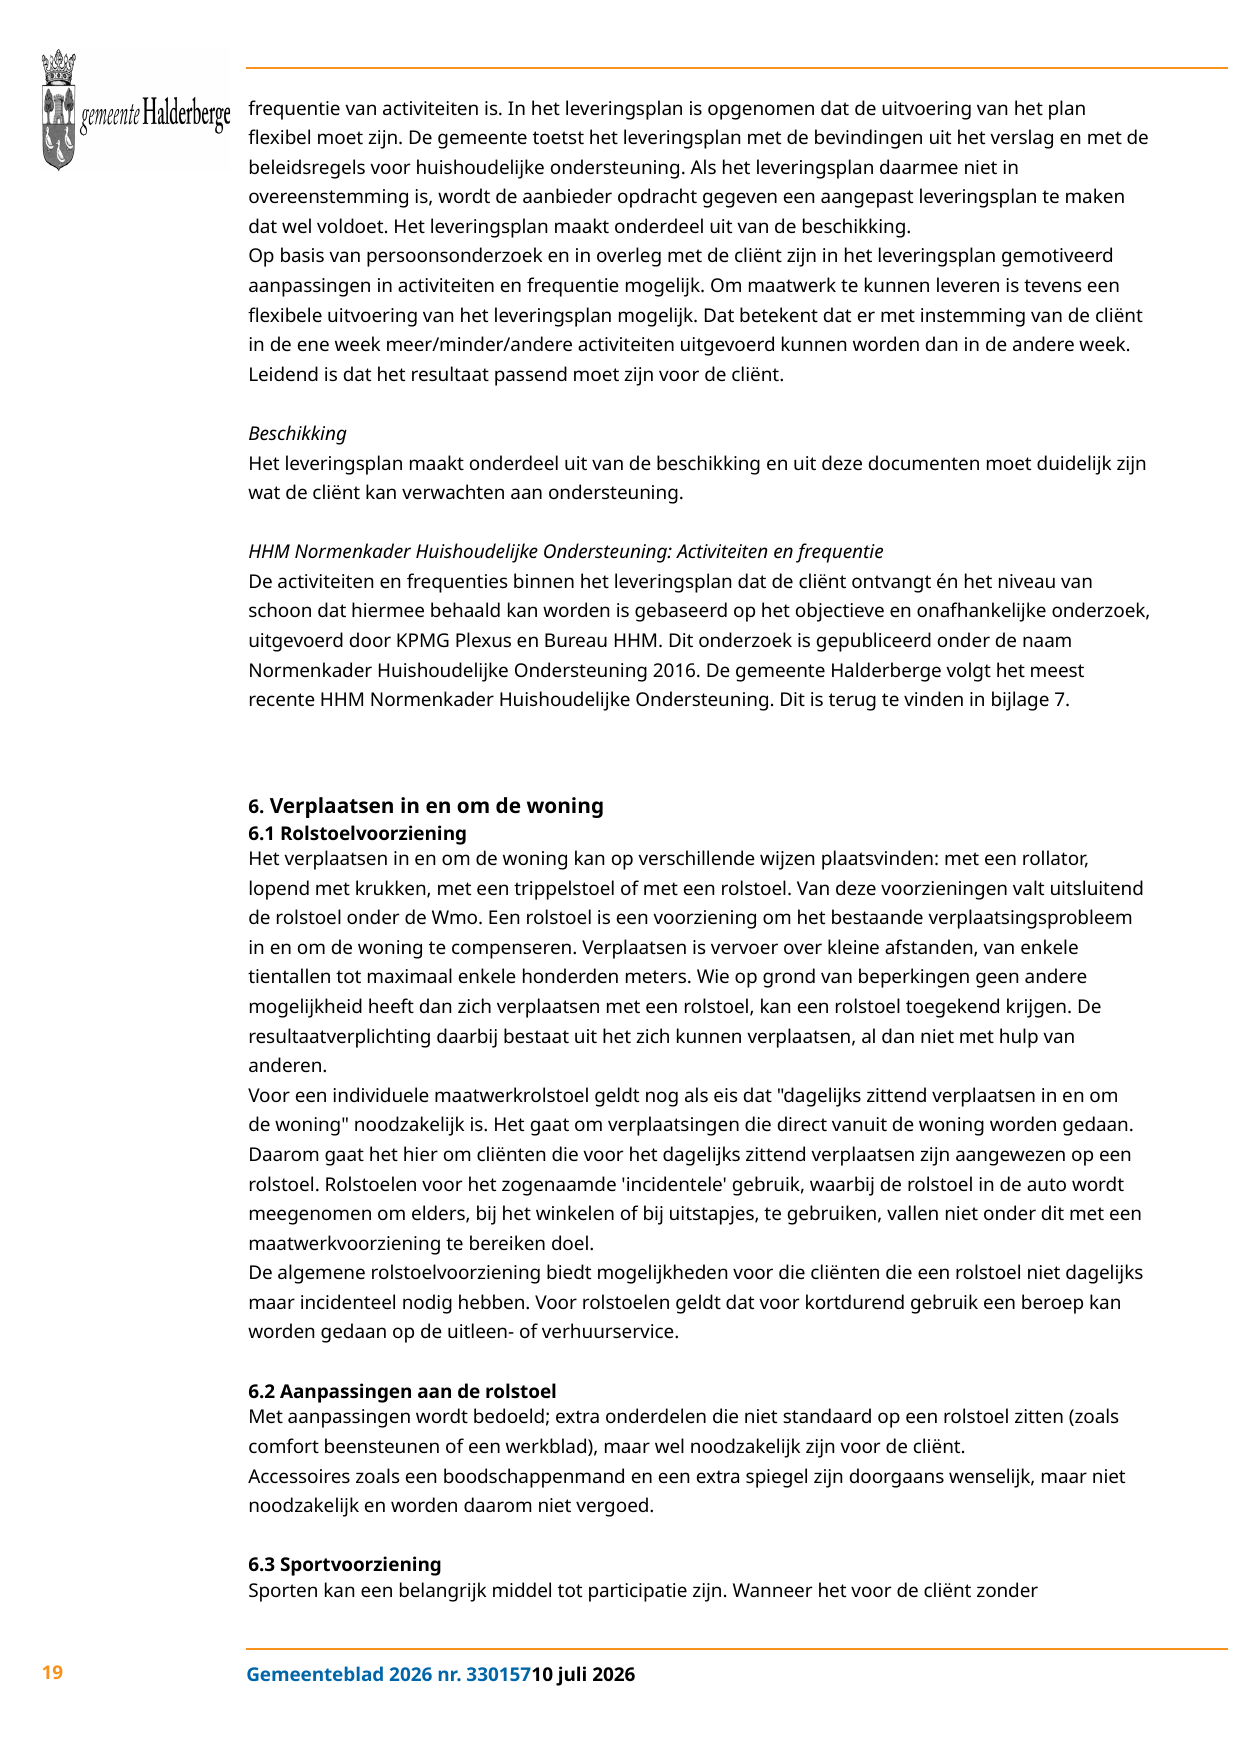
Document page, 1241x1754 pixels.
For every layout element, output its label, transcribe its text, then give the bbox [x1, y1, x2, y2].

text Sporten kan een belangrijk middel tot participatie zijn. Wanneer het voor de cliënt zonder [248, 1577, 1152, 1603]
picture [41, 47, 231, 172]
text 6.3 Sportvoorziening [248, 1552, 1152, 1577]
text Het leveringsplan maakt onderdeel uit van de beschikking en uit deze documenten moet duidelijk zijn wat de cliënt kan verwachten aan ondersteuning. [248, 450, 1152, 505]
text Het verplaatsen in en om de woning kan op verschillende wijzen plaatsvinden: met een rollator, lopend met krukken, met een trippelstoel of met een rolstoel. Van deze voorzieningen valt uitsluitend de rolstoel onder de Wmo. Een rolstoel is een voorziening om het bestaande verplaatsingsprobleem in en om de woning te compenseren. Verplaatsen is vervoer over kleine afstanden, van enkele tientallen tot maximaal enkele honderden meters. Wie op grond van beperkingen geen andere mogelijkheid heeft dan zich verplaatsen met een rolstoel, kan een rolstoel toegekend krijgen. De resultaatverplichting daarbij bestaat uit het zich kunnen verplaatsen, al dan niet met hulp van anderen. [248, 845, 1152, 1078]
text de woning" noodzakelijk is. Het gaat om verplaatsingen die direct vanuit de woning worden gedaan. Daarom gaat het hier om cliënten die voor het dagelijks zittend verplaatsen zijn aangewezen op een rolstoel. Rolstoelen voor het zogenaamde 'incidentele' gebruik, waarbij de rolstoel in de auto wordt meegenomen om elders, bij het winkelen of bij uitstapjes, te gebruiken, vallen niet onder dit met een maatwerkvoorziening te bereiken doel. [248, 1112, 1152, 1256]
text Met aanpassingen wordt bedoeld; extra onderdelen die niet standaard op een rolstoel zitten (zoals comfort beensteunen of een werkblad), maar wel noodzakelijk zijn voor de cliënt. [248, 1404, 1152, 1459]
text frequentie van activiteiten is. In het leveringsplan is opgenomen dat de uitvoering van het plan flexibel moet zijn. De gemeente toetst het leveringsplan met de bevindingen uit het verslag en met de beleidsregels voor huishoudelijke ondersteuning. Als het leveringsplan daarmee niet in overeenstemming is, wordt de aanbieder opdracht gegeven een aangepast leveringsplan te maken dat wel voldoet. Het leveringsplan maakt onderdeel uit van de beschikking. [248, 95, 1152, 239]
text 6.1 Rolstoelvoorziening [248, 820, 1152, 845]
text De algemene rolstoelvoorziening biedt mogelijkheden voor die cliënten die een rolstoel niet dagelijks maar incidenteel nodig hebben. Voor rolstoelen geldt dat voor kortdurend gebruik een beroep kan worden gedaan op de uitleen- of verhuurservice. [248, 1259, 1152, 1344]
text Accessoires zoals een boodschappenmand en een extra spiegel zijn doorgaans wenselijk, maar niet noodzakelijk en worden daarom niet vergoed. [248, 1463, 1152, 1518]
text Voor een individuele maatwerkrolstoel geldt nog als eis dat "dagelijks zittend verplaatsen in en om [248, 1082, 1152, 1108]
text De activiteiten en frequenties binnen het leveringsplan dat de cliënt ontvangt én het niveau van schoon dat hiermee behaald kan worden is gebaseerd op het objectieve en onafhankelijke onderzoek, uitgevoerd door KPMG Plexus en Bureau HHM. Dit onderzoek is gepubliceerd onder de naam Normenkader Huishoudelijke Ondersteuning 2016. De gemeente Halderberge volgt het meest recente HHM Normenkader Huishoudelijke Ondersteuning. Dit is terug te vinden in bijlage 7. [248, 568, 1152, 712]
text Beschikking [248, 420, 1152, 446]
text Op basis van persoonsonderzoek en in overleg met de cliënt zijn in het leveringsplan gemotiveerd aanpassingen in activiteiten en frequentie mogelijk. Om maatwerk te kunnen leveren is tevens een flexibele uitvoering van het leveringsplan mogelijk. Dat betekent dat er met instemming van de cliënt in de ene week meer/minder/andere activiteiten uitgevoerd kunnen worden dan in de andere week. Leidend is dat het resultaat passend moet zijn voor de cliënt. [248, 243, 1152, 387]
text HHM Normenkader Huishoudelijke Ondersteuning: Activiteiten en frequentie [248, 538, 1152, 564]
text 6. Verplaatsen in en om de woning [248, 791, 1152, 820]
text 6.2 Aanpassingen aan de rolstoel [248, 1378, 1152, 1404]
